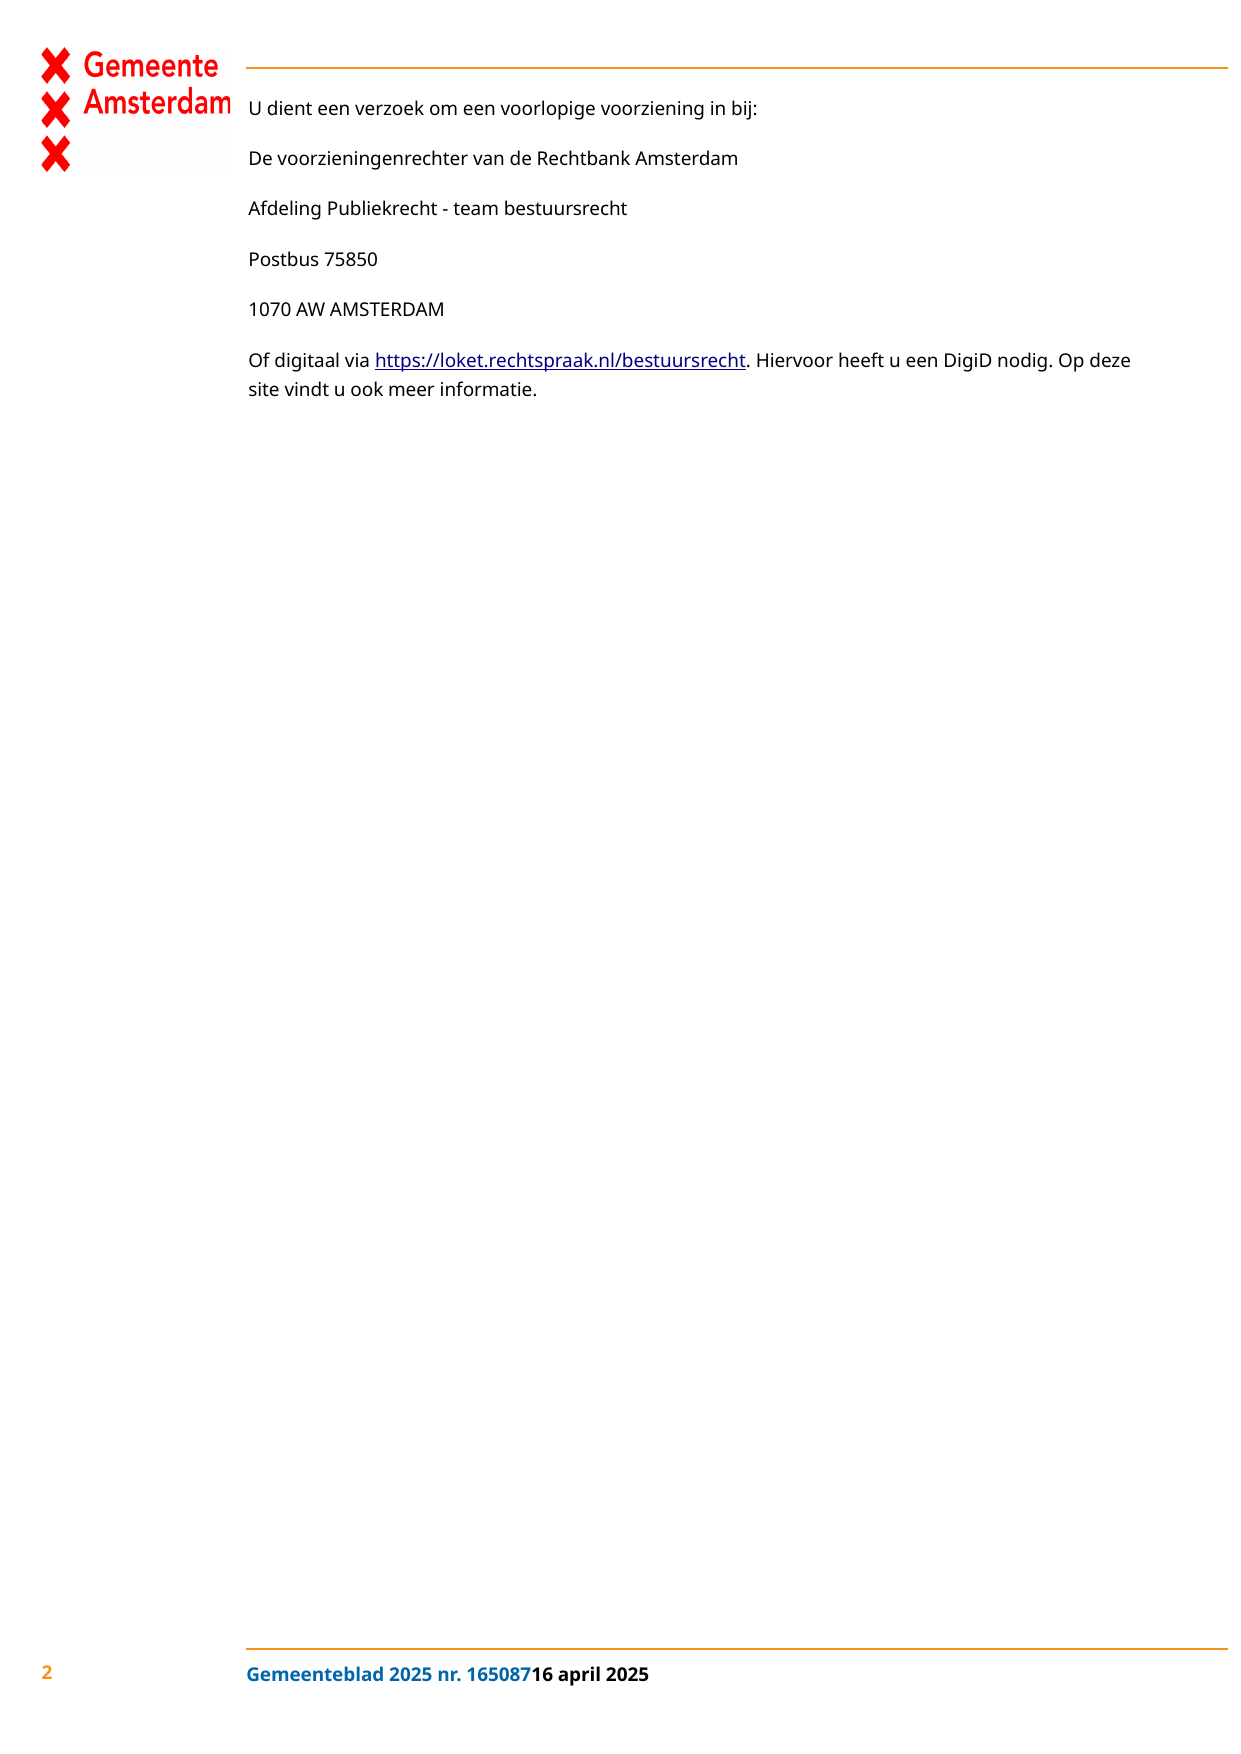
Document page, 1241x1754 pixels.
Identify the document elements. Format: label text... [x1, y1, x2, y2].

text De voorzieningenrechter van de Rechtbank Amsterdam [248, 145, 1152, 171]
text Of digitaal via https://loket.rechtspraak.nl/bestuursrecht. Hiervoor heeft u een DigiD nodig. Op deze site vindt u ook meer informatie. [248, 347, 1152, 402]
text 1070 AW AMSTERDAM [248, 296, 1152, 322]
text U dient een verzoek om een voorlopige voorziening in bij: [248, 95, 1152, 121]
text Afdeling Publiekrecht - team bestuursrecht [248, 196, 1152, 221]
text Postbus 75850 [248, 246, 1152, 272]
picture [41, 47, 231, 172]
